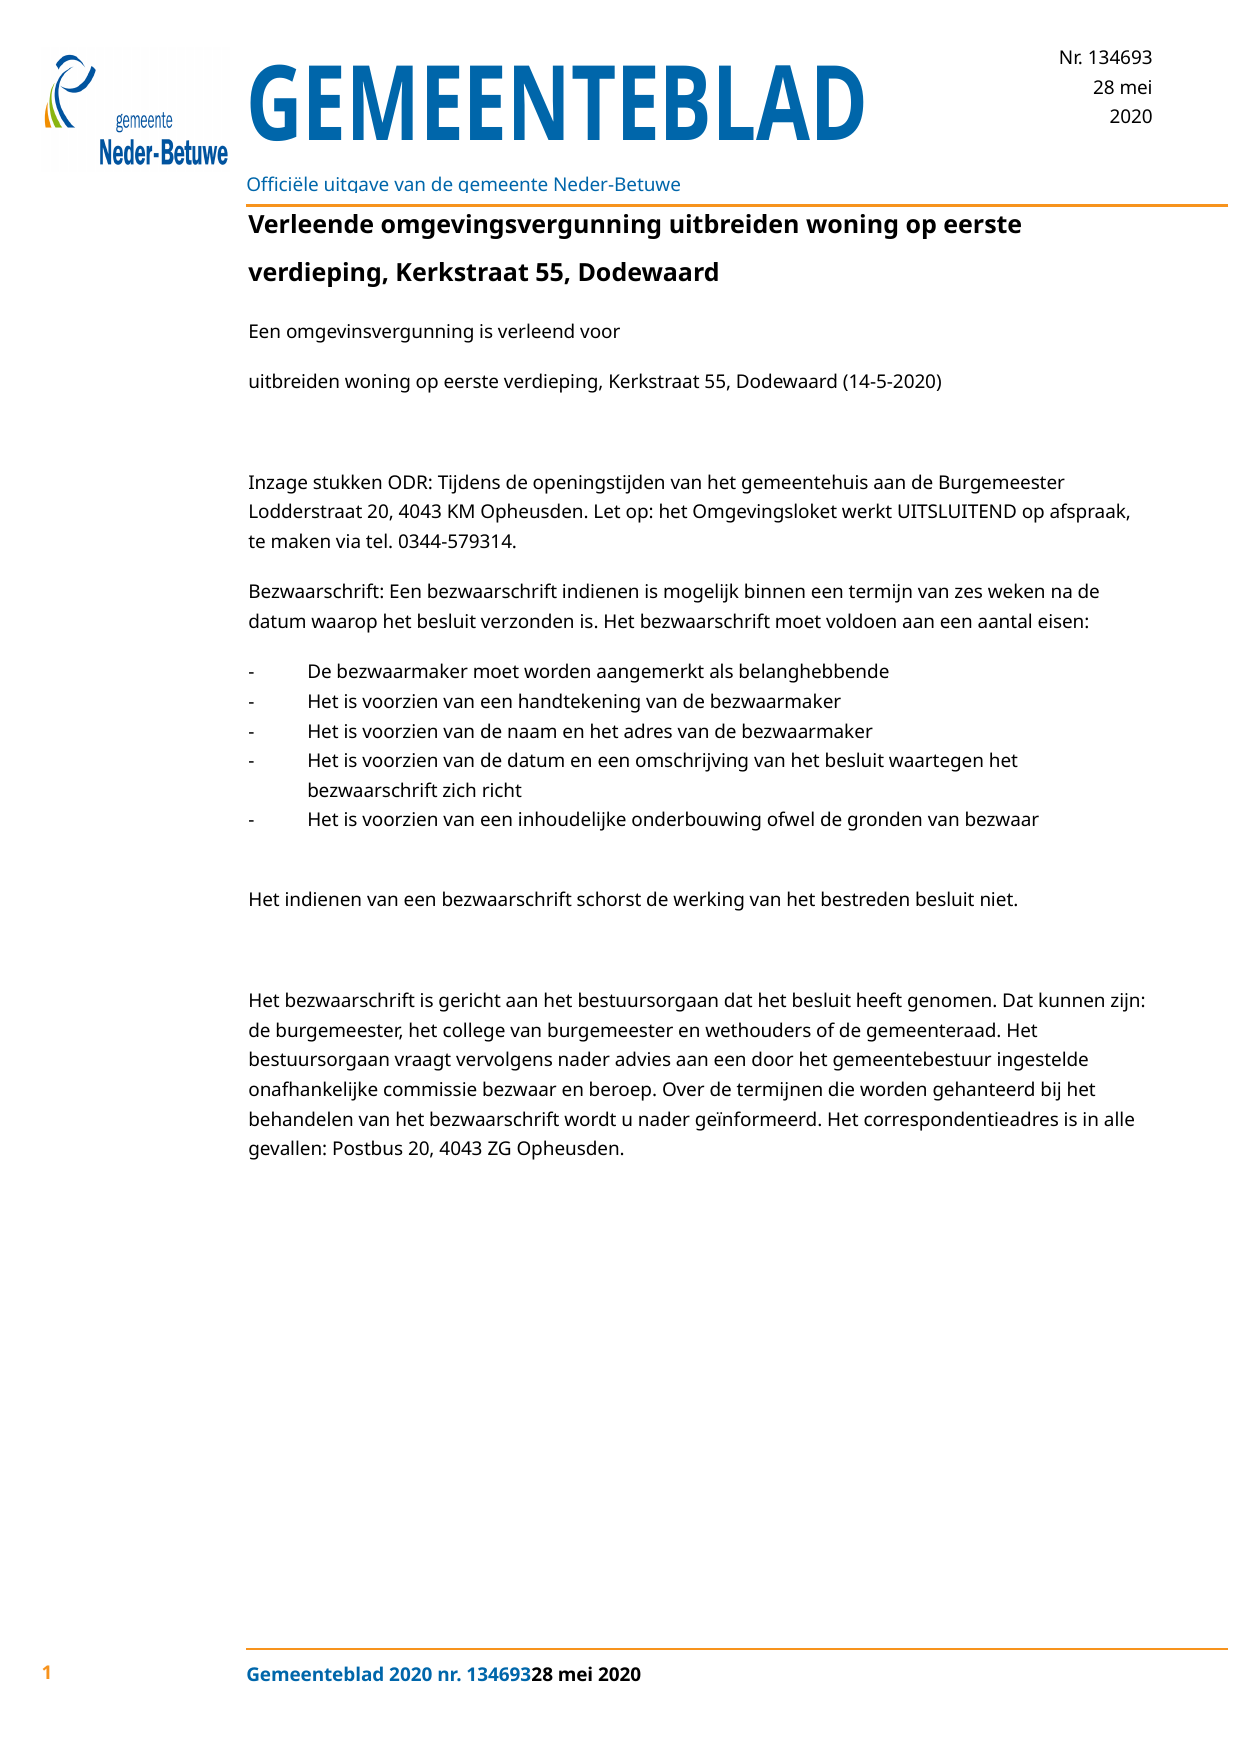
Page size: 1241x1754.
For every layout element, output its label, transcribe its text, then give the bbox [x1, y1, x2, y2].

picture [41, 47, 231, 172]
list Het is voorzien van een inhoudelijke onderbouwing ofwel de gronden van bezwaar [248, 807, 1152, 832]
text uitbreiden woning op eerste verdieping, Kerkstraat 55, Dodewaard (14-5-2020) [248, 368, 1152, 394]
list Het is voorzien van de naam en het adres van de bezwaarmaker [248, 718, 1152, 744]
list Het is voorzien van de datum en een omschrijving van het besluit waartegen het bezwaarschrift zich richt [248, 747, 1152, 803]
text Het bezwaarschrift is gericht aan het bestuursorgaan dat het besluit heeft genomen. Dat kunnen zijn: de burgemeester, het college van burgemeester en wethouders of de gemeenteraad. Het bestuursorgaan vraagt vervolgens nader advies aan een door het gemeentebestuur ingestelde onafhankelijke commissie bezwaar en beroep. Over de termijnen die worden gehanteerd bij het behandelen van het bezwaarschrift wordt u nader geïnformeerd. Het correspondentieadres is in alle gevallen: Postbus 20, 4043 ZG Opheusden. [248, 987, 1152, 1161]
text Een omgevinsvergunning is verleend voor [248, 318, 1152, 344]
text Het indienen van een bezwaarschrift schorst de werking van het bestreden besluit niet. [248, 887, 1152, 912]
text Verleende omgevingsvergunning uitbreiden woning op eerste verdieping, Kerkstraat 55, Dodewaard [248, 207, 1152, 288]
text Bezwaarschrift: Een bezwaarschrift indienen is mogelijk binnen een termijn van zes weken na de datum waarop het besluit verzonden is. Het bezwaarschrift moet voldoen aan een aantal eisen: [248, 579, 1152, 634]
text Inzage stukken ODR: Tijdens de openingstijden van het gemeentehuis aan de Burgemeester Lodderstraat 20, 4043 KM Opheusden. Let op: het Omgevingsloket werkt UITSLUITEND op afspraak, te maken via tel. 0344-579314. [248, 469, 1152, 554]
list De bezwaarmaker moet worden aangemerkt als belanghebbende [248, 659, 1152, 684]
list Het is voorzien van een handtekening van de bezwaarmaker [248, 688, 1152, 714]
